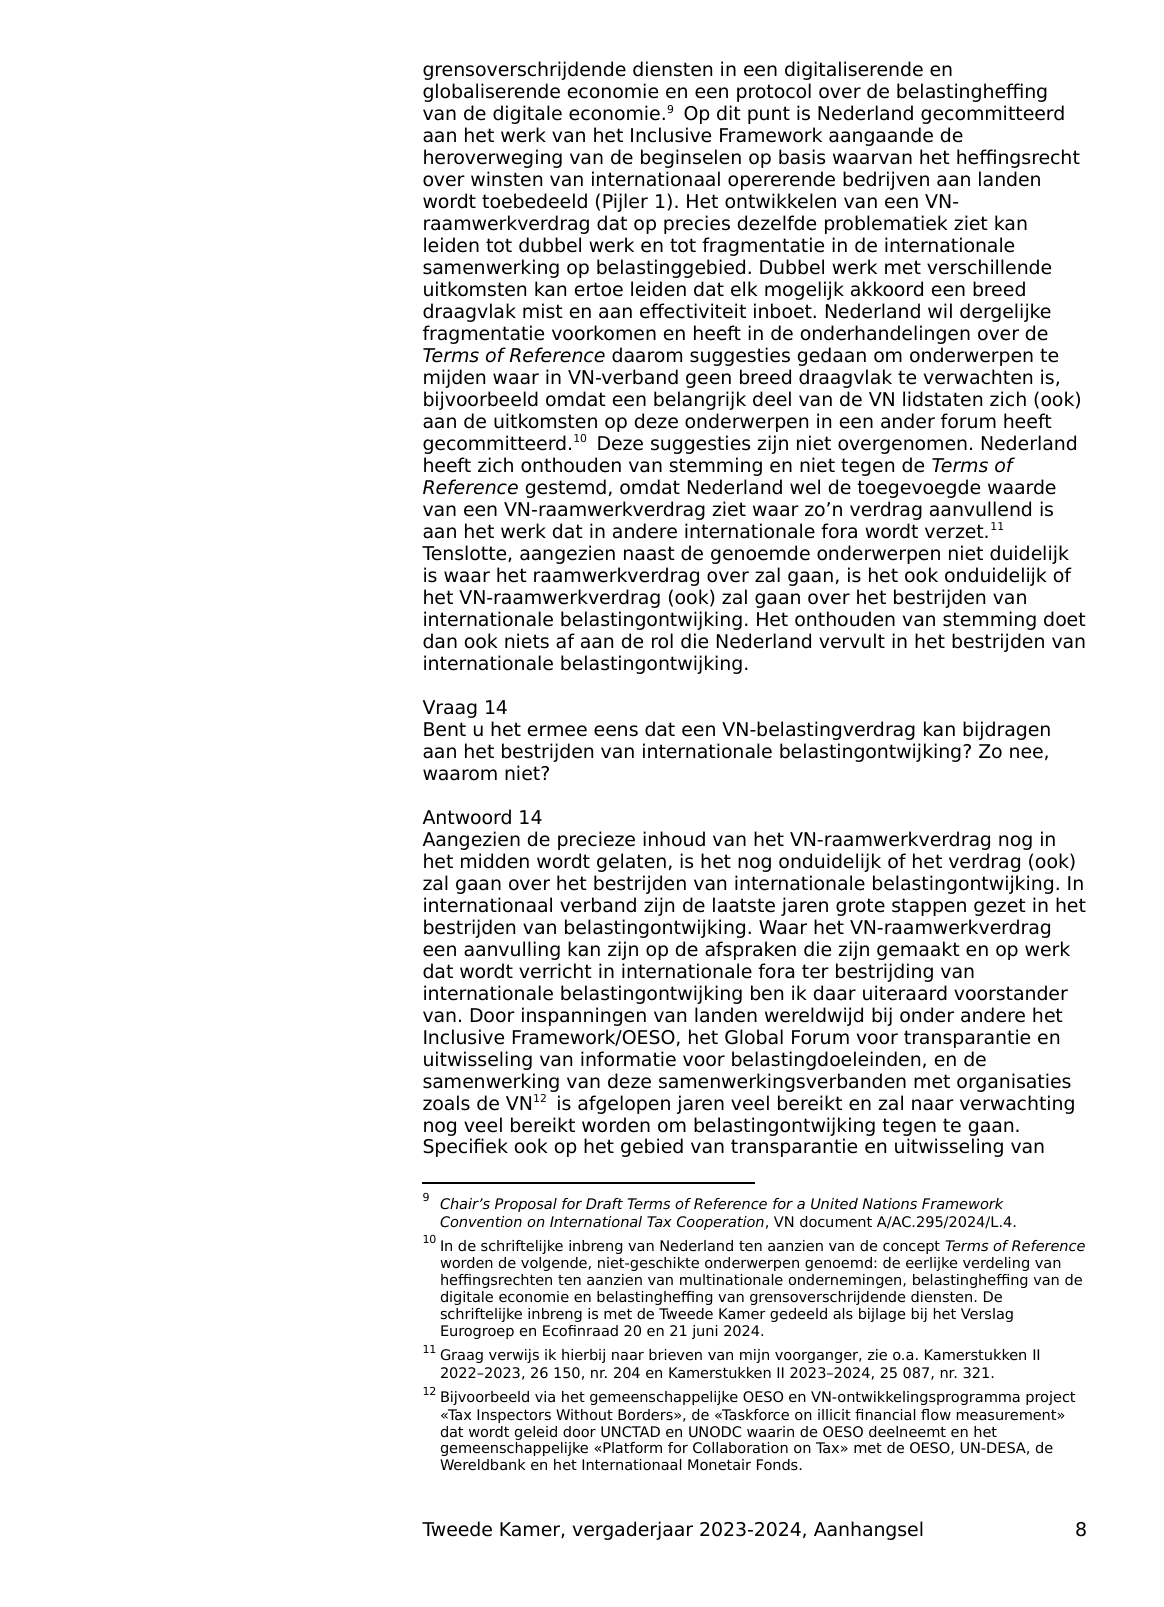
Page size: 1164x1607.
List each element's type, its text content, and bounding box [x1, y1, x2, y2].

text Bijvoorbeeld via het gemeenschappelijke OESO en VN-ontwikkelingsprogramma project «Tax Inspectors Without Borders», de «Taskforce on illicit financial flow measurement» dat wordt geleid door UNCTAD en UNODC waarin de OESO deelneemt en het gemeenschappelijke «Platform for Collaboration on Tax» met de OESO, UN-DESA, de Wereldbank en het Internationaal Monetair Fonds. [422, 1385, 1087, 1474]
text Bent u het ermee eens dat een VN-belastingverdrag kan bijdragen aan het bestrijden van internationale belastingontwijking? Zo nee, waarom niet? [422, 719, 1087, 784]
text Graag verwijs ik hierbij naar brieven van mijn voorganger, zie o.a. Kamerstukken II 2022–2023, 26 150, nr. 204 en Kamerstukken II 2023–2024, 25 087, nr. 321. [422, 1343, 1087, 1382]
text In de schriftelijke inbreng van Nederland ten aanzien van de concept Terms of Reference worden de volgende, niet-geschikte onderwerpen genoemd: de eerlijke verdeling van heffingsrechten ten aanzien van multinationale ondernemingen, belastingheffing van de digitale economie en belastingheffing van grensoverschrijdende diensten. De schriftelijke inbreng is met de Tweede Kamer gedeeld als bijlage bij het Verslag Eurogroep en Ecofinraad 20 en 21 juni 2024. [422, 1233, 1087, 1340]
text grensoverschrijdende diensten in een digitaliserende en globaliserende economie en een protocol over de belastingheffing van de digitale economie. Op dit punt is Nederland gecommitteerd aan het werk van het Inclusive Framework aangaande de heroverweging van de beginselen op basis waarvan het heffingsrecht over winsten van internationaal opererende bedrijven aan landen wordt toebedeeld (Pijler 1). Het ontwikkelen van een VN-raamwerkverdrag dat op precies dezelfde problematiek ziet kan leiden tot dubbel werk en tot fragmentatie in de internationale samenwerking op belastinggebied. Dubbel werk met verschillende uitkomsten kan ertoe leiden dat elk mogelijk akkoord een breed draagvlak mist en aan effectiviteit inboet. Nederland wil dergelijke fragmentatie voorkomen en heeft in de onderhandelingen over de Terms of Reference daarom suggesties gedaan om onderwerpen te mijden waar in VN-verband geen breed draagvlak te verwachten is, bijvoorbeeld omdat een belangrijk deel van de VN lidstaten zich (ook) aan de uitkomsten op deze onderwerpen in een ander forum heeft gecommitteerd. Deze suggesties zijn niet overgenomen. Nederland heeft zich onthouden van stemming en niet tegen de Terms of Reference gestemd, omdat Nederland wel de toegevoegde waarde van een VN-raamwerkverdrag ziet waar zo’n verdrag aanvullend is aan het werk dat in andere internationale fora wordt verzet. [422, 59, 1087, 543]
text Aangezien de precieze inhoud van het VN-raamwerkverdrag nog in het midden wordt gelaten, is het nog onduidelijk of het verdrag (ook) zal gaan over het bestrijden van internationale belastingontwijking. In internationaal verband zijn de laatste jaren grote stappen gezet in het bestrijden van belastingontwijking. Waar het VN-raamwerkverdrag een aanvulling kan zijn op de afspraken die zijn gemaakt en op werk dat wordt verricht in internationale fora ter bestrijding van internationale belastingontwijking ben ik daar uiteraard voorstander van. Door inspanningen van landen wereldwijd bij onder andere het Inclusive Framework/OESO, het Global Forum voor transparantie en uitwisseling van informatie voor belastingdoeleinden, en de samenwerking van deze samenwerkingsverbanden met organisaties zoals de VN is afgelopen jaren veel bereikt en zal naar verwachting nog veel bereikt worden om belastingontwijking tegen te gaan. Specifiek ook op het gebied van transparantie en uitwisseling van [422, 829, 1087, 1158]
text Antwoord 14 [422, 807, 1087, 829]
text Tenslotte, aangezien naast de genoemde onderwerpen niet duidelijk is waar het raamwerkverdrag over zal gaan, is het ook onduidelijk of het VN-raamwerkverdrag (ook) zal gaan over het bestrijden van internationale belastingontwijking. Het onthouden van stemming doet dan ook niets af aan de rol die Nederland vervult in het bestrijden van internationale belastingontwijking. [422, 543, 1087, 674]
text Chair’s Proposal for Draft Terms of Reference for a United Nations Framework Convention on International Tax Cooperation, VN document A/AC.295/2024/L.4. [422, 1192, 1087, 1231]
text Vraag 14 [422, 697, 1087, 719]
